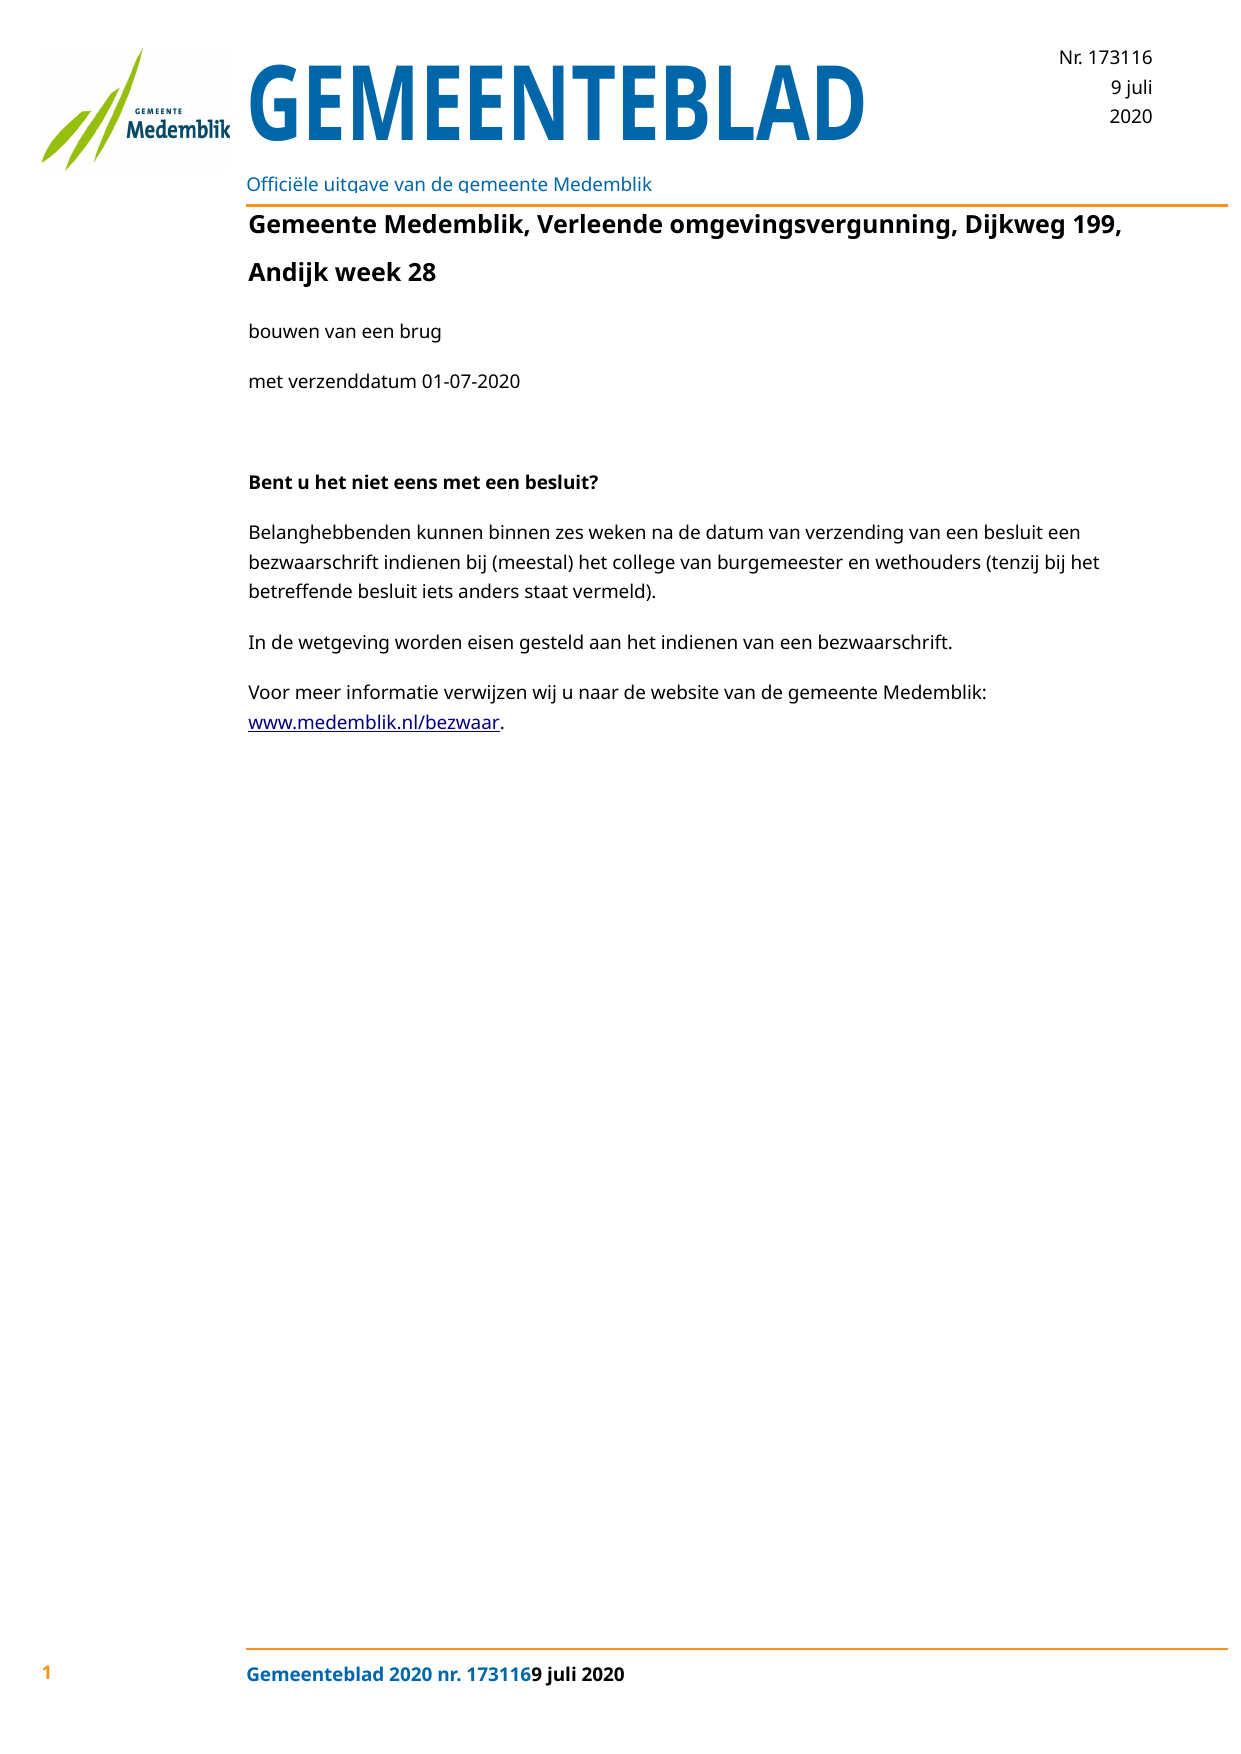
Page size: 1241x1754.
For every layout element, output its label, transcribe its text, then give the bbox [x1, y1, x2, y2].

text Voor meer informatie verwijzen wij u naar de website van de gemeente Medemblik: www.medemblik.nl/bezwaar. [248, 679, 1152, 735]
text met verzenddatum 01-07-2020 [248, 368, 1152, 394]
text bouwen van een brug [248, 318, 1152, 344]
text Gemeente Medemblik, Verleende omgevingsvergunning, Dijkweg 199, Andijk week 28 [248, 207, 1152, 288]
text In de wetgeving worden eisen gesteld aan het indienen van een bezwaarschrift. [248, 629, 1152, 655]
text Bent u het niet eens met een besluit? [248, 469, 1152, 495]
picture [41, 47, 231, 172]
text Belanghebbenden kunnen binnen zes weken na de datum van verzending van een besluit een bezwaarschrift indienen bij (meestal) het college van burgemeester en wethouders (tenzij bij het betreffende besluit iets anders staat vermeld). [248, 519, 1152, 604]
